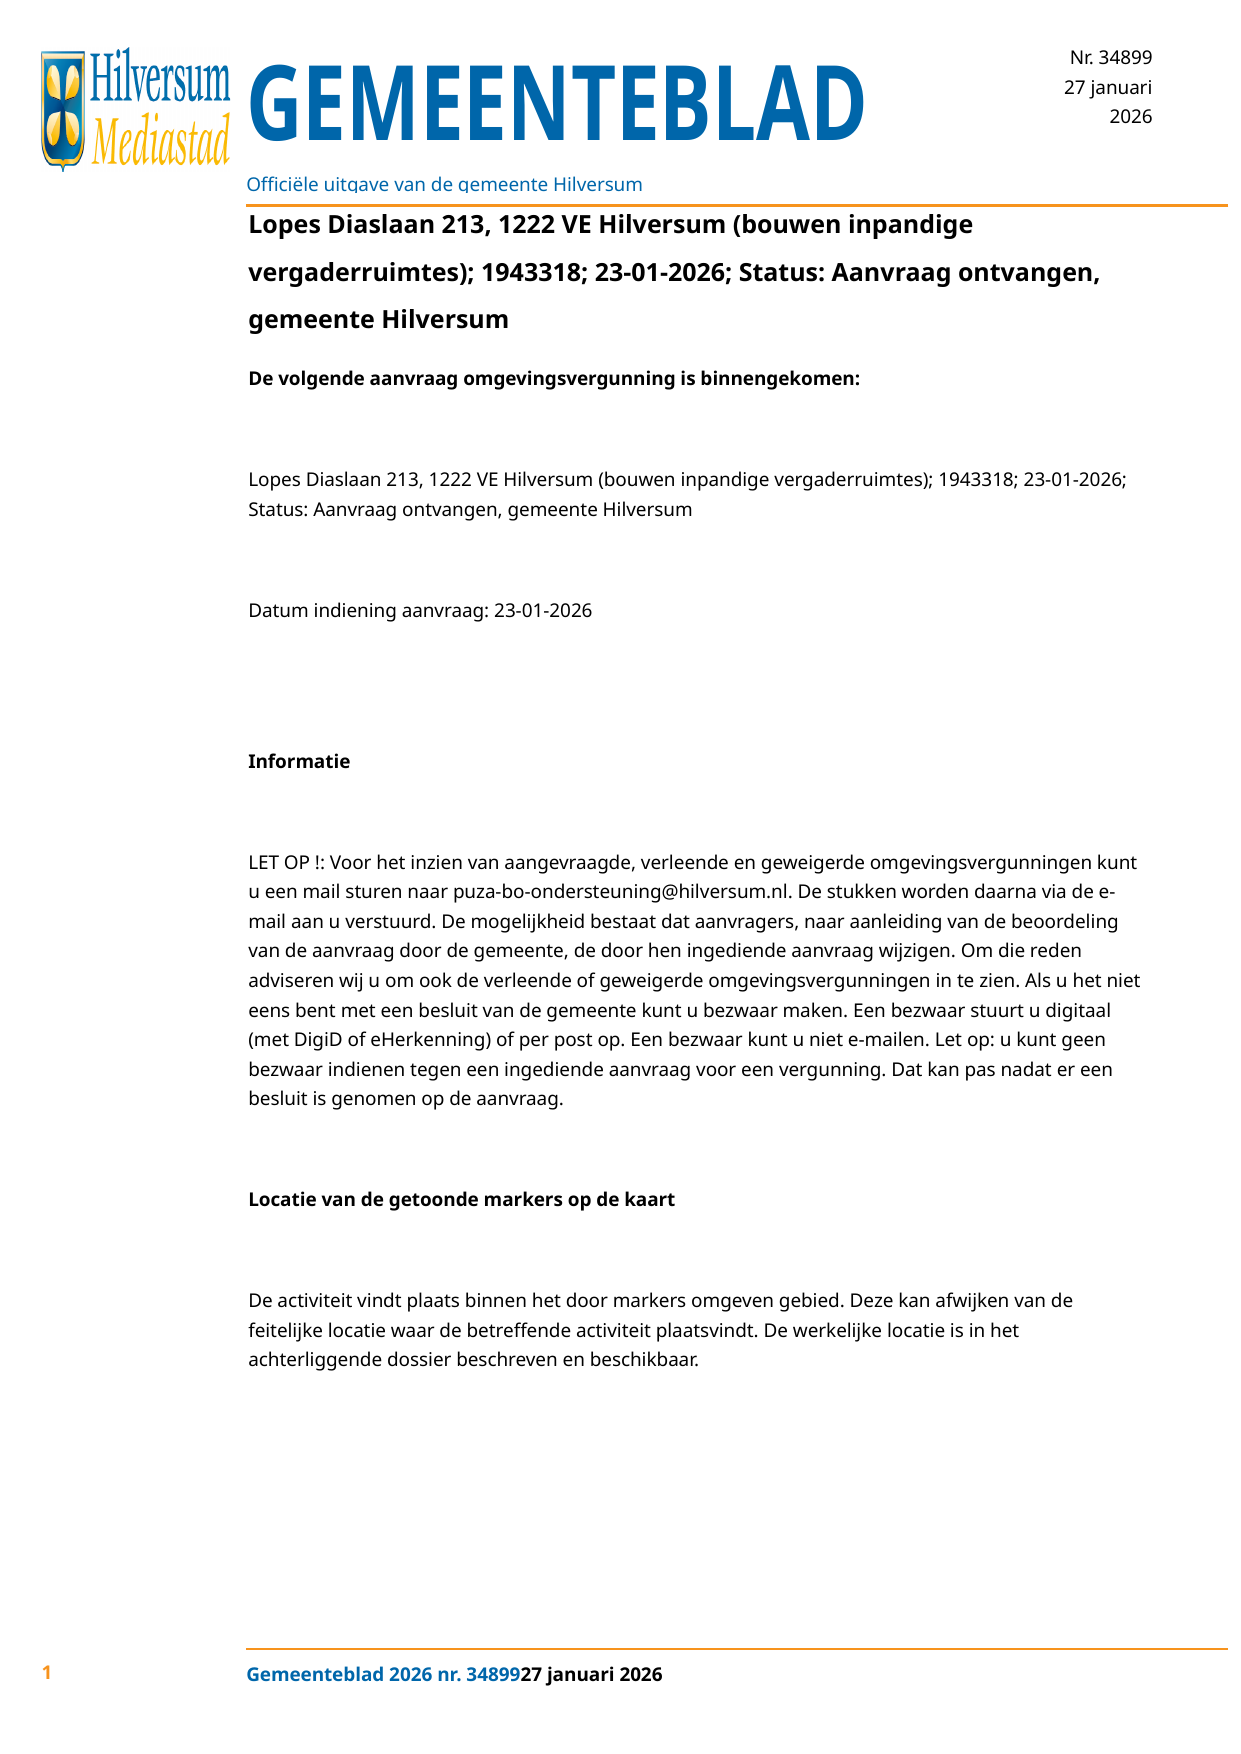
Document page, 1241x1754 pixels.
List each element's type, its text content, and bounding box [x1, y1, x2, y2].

picture [41, 47, 231, 172]
text Informatie [248, 748, 1152, 774]
text Lopes Diaslaan 213, 1222 VE Hilversum (bouwen inpandige vergaderruimtes); 1943318; 23-01-2026; Status: Aanvraag ontvangen, gemeente Hilversum [248, 207, 1152, 336]
text LET OP !: Voor het inzien van aangevraagde, verleende en geweigerde omgevingsvergunningen kunt u een mail sturen naar puza-bo-ondersteuning@hilversum.nl. De stukken worden daarna via de e-mail aan u verstuurd. De mogelijkheid bestaat dat aanvragers, naar aanleiding van de beoordeling van de aanvraag door de gemeente, de door hen ingediende aanvraag wijzigen. Om die reden adviseren wij u om ook de verleende of geweigerde omgevingsvergunningen in te zien. Als u het niet eens bent met een besluit van de gemeente kunt u bezwaar maken. Een bezwaar stuurt u digitaal (met DigiD of eHerkenning) of per post op. Een bezwaar kunt u niet e-mailen. Let op: u kunt geen bezwaar indienen tegen een ingediende aanvraag voor een vergunning. Dat kan pas nadat er een besluit is genomen op de aanvraag. [248, 849, 1152, 1111]
text De activiteit vindt plaats binnen het door markers omgeven gebied. Deze kan afwijken van de feitelijke locatie waar de betreffende activiteit plaatsvindt. De werkelijke locatie is in het achterliggende dossier beschreven en beschikbaar. [248, 1287, 1152, 1372]
text Datum indiening aanvraag: 23-01-2026 [248, 597, 1152, 622]
text Lopes Diaslaan 213, 1222 VE Hilversum (bouwen inpandige vergaderruimtes); 1943318; 23-01-2026; Status: Aanvraag ontvangen, gemeente Hilversum [248, 466, 1152, 522]
text De volgende aanvraag omgevingsvergunning is binnengekomen: [248, 366, 1152, 391]
text Locatie van de getoonde markers op de kaart [248, 1186, 1152, 1212]
